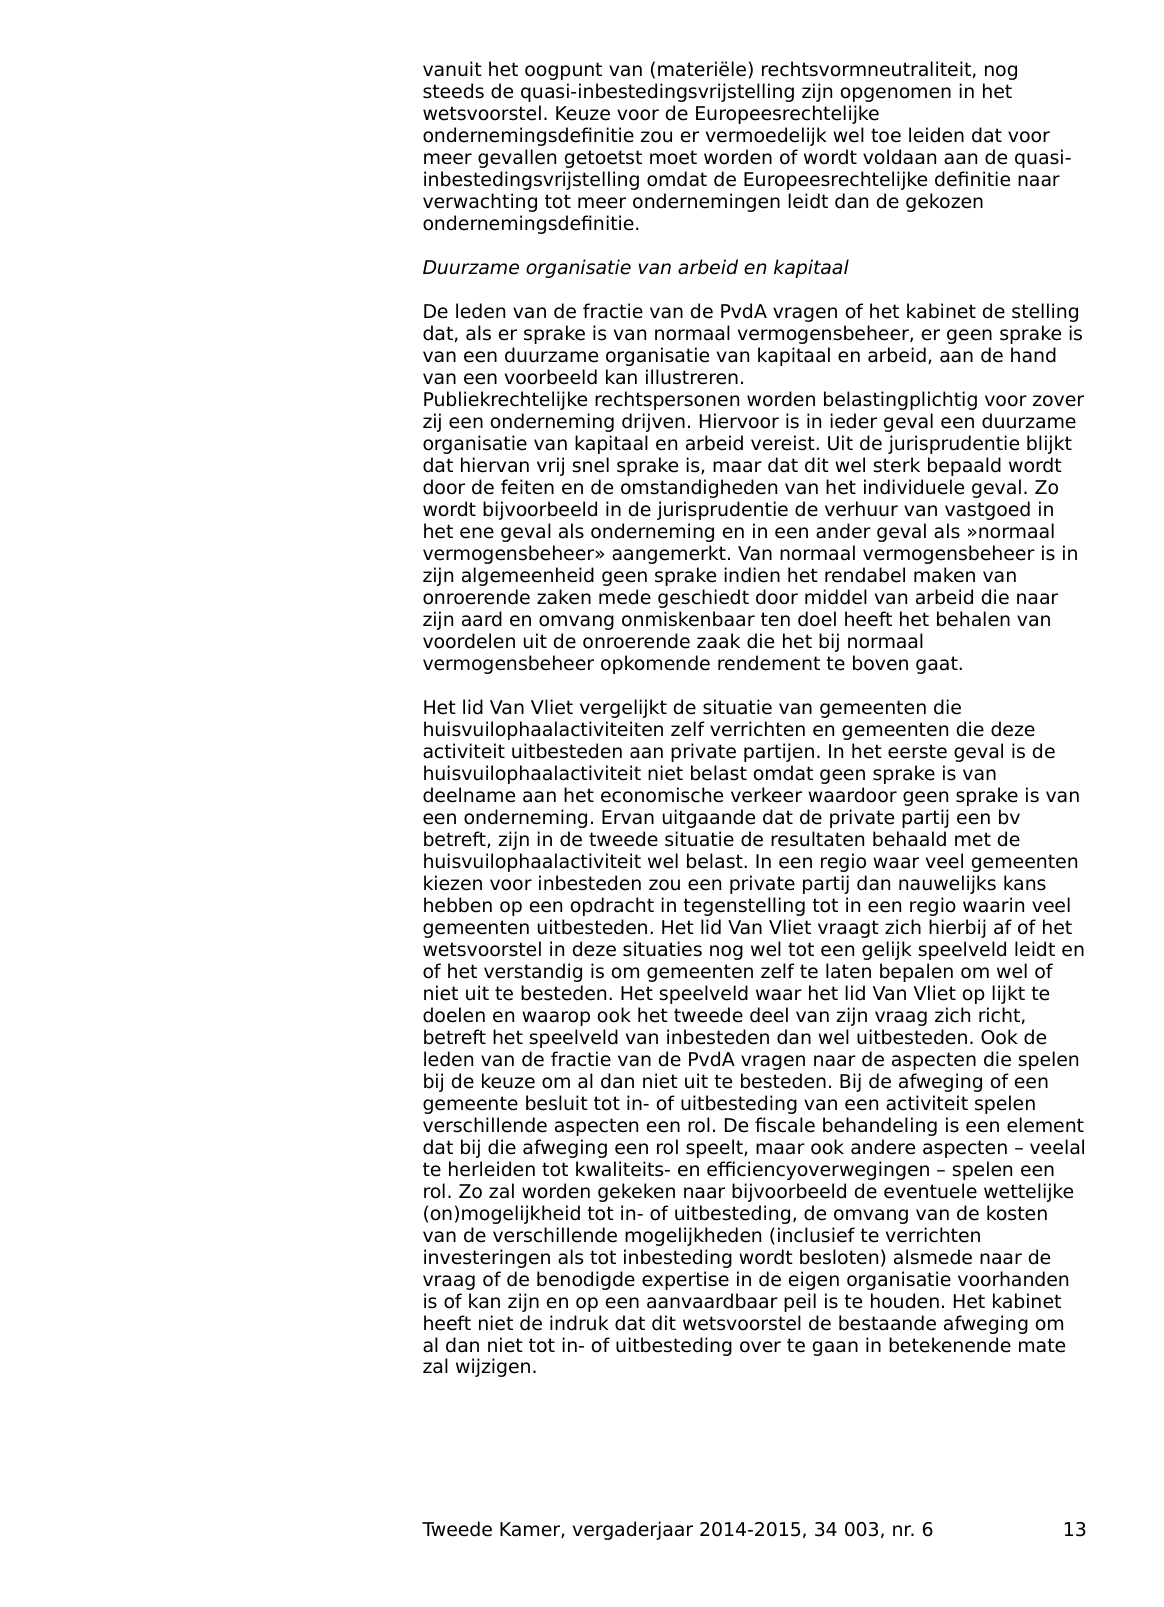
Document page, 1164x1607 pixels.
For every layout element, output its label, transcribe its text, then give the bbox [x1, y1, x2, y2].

text De leden van de fractie van de PvdA vragen of het kabinet de stelling dat, als er sprake is van normaal vermogensbeheer, er geen sprake is van een duurzame organisatie van kapitaal en arbeid, aan de hand van een voorbeeld kan illustreren. [422, 301, 1087, 389]
text Het lid Van Vliet vergelijkt de situatie van gemeenten die huisvuilophaalactiviteiten zelf verrichten en gemeenten die deze activiteit uitbesteden aan private partijen. In het eerste geval is de huisvuilophaalactiviteit niet belast omdat geen sprake is van deelname aan het economische verkeer waardoor geen sprake is van een onderneming. Ervan uitgaande dat de private partij een bv betreft, zijn in de tweede situatie de resultaten behaald met de huisvuilophaalactiviteit wel belast. In een regio waar veel gemeenten kiezen voor inbesteden zou een private partij dan nauwelijks kans hebben op een opdracht in tegenstelling tot in een regio waarin veel gemeenten uitbesteden. Het lid Van Vliet vraagt zich hierbij af of het wetsvoorstel in deze situaties nog wel tot een gelijk speelveld leidt en of het verstandig is om gemeenten zelf te laten bepalen om wel of niet uit te besteden. Het speelveld waar het lid Van Vliet op lijkt te doelen en waarop ook het tweede deel van zijn vraag zich richt, betreft het speelveld van inbesteden dan wel uitbesteden. Ook de leden van de fractie van de PvdA vragen naar de aspecten die spelen bij de keuze om al dan niet uit te besteden. Bij de afweging of een gemeente besluit tot in- of uitbesteding van een activiteit spelen verschillende aspecten een rol. De fiscale behandeling is een element dat bij die afweging een rol speelt, maar ook andere aspecten – veelal te herleiden tot kwaliteits- en efficiencyoverwegingen – spelen een rol. Zo zal worden gekeken naar bijvoorbeeld de eventuele wettelijke (on)mogelijkheid tot in- of uitbesteding, de omvang van de kosten van de verschillende mogelijkheden (inclusief te verrichten investeringen als tot inbesteding wordt besloten) alsmede naar de vraag of de benodigde expertise in de eigen organisatie voorhanden is of kan zijn en op een aanvaardbaar peil is te houden. Het kabinet heeft niet de indruk dat dit wetsvoorstel de bestaande afweging om al dan niet tot in- of uitbesteding over te gaan in betekenende mate zal wijzigen. [422, 697, 1087, 1378]
subtitle Duurzame organisatie van arbeid en kapitaal [422, 257, 1087, 279]
text vanuit het oogpunt van (materiële) rechtsvormneutraliteit, nog steeds de quasi-inbestedingsvrijstelling zijn opgenomen in het wetsvoorstel. Keuze voor de Europeesrechtelijke ondernemingsdefinitie zou er vermoedelijk wel toe leiden dat voor meer gevallen getoetst moet worden of wordt voldaan aan de quasi-inbestedingsvrijstelling omdat de Europeesrechtelijke definitie naar verwachting tot meer ondernemingen leidt dan de gekozen ondernemingsdefinitie. [422, 59, 1087, 235]
text Publiekrechtelijke rechtspersonen worden belastingplichtig voor zover zij een onderneming drijven. Hiervoor is in ieder geval een duurzame organisatie van kapitaal en arbeid vereist. Uit de jurisprudentie blijkt dat hiervan vrij snel sprake is, maar dat dit wel sterk bepaald wordt door de feiten en de omstandigheden van het individuele geval. Zo wordt bijvoorbeeld in de jurisprudentie de verhuur van vastgoed in het ene geval als onderneming en in een ander geval als »normaal vermogensbeheer» aangemerkt. Van normaal vermogensbeheer is in zijn algemeenheid geen sprake indien het rendabel maken van onroerende zaken mede geschiedt door middel van arbeid die naar zijn aard en omvang onmiskenbaar ten doel heeft het behalen van voordelen uit de onroerende zaak die het bij normaal vermogensbeheer opkomende rendement te boven gaat. [422, 389, 1087, 675]
